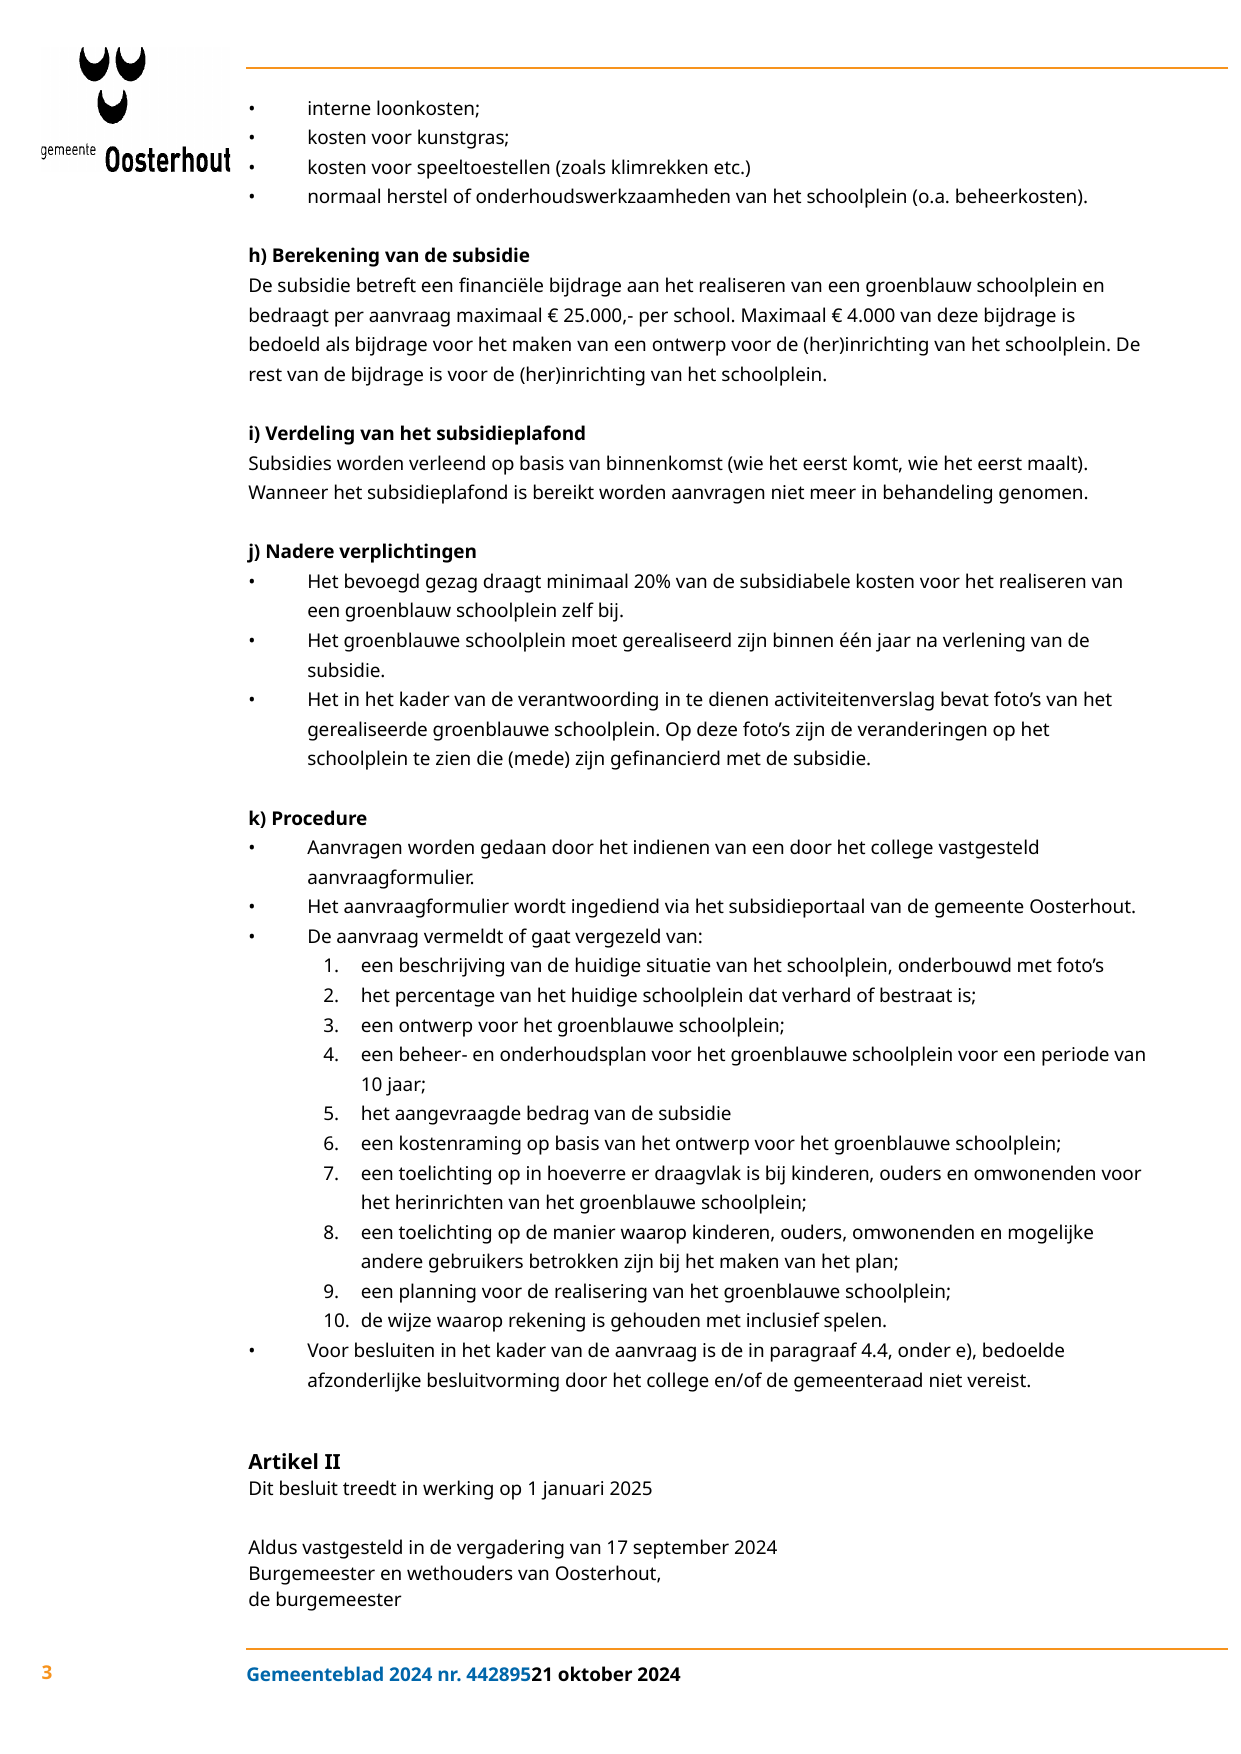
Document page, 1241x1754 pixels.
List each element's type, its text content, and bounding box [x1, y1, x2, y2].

text Aldus vastgesteld in de vergadering van 17 september 2024 [248, 1534, 1152, 1560]
list een beheer- en onderhoudsplan voor het groenblauwe schoolplein voor een periode van 10 jaar; [323, 1041, 1152, 1097]
list normaal herstel of onderhoudswerkzaamheden van het schoolplein (o.a. beheerkosten). [248, 183, 1152, 209]
text j) Nadere verplichtingen [248, 538, 1152, 564]
picture [41, 47, 231, 172]
list De aanvraag vermeldt of gaat vergezeld van: [248, 923, 1152, 949]
list een toelichting op de manier waarop kinderen, ouders, omwonenden en mogelijke andere gebruikers betrokken zijn bij het maken van het plan; [323, 1219, 1152, 1274]
list het aangevraagde bedrag van de subsidie [323, 1101, 1152, 1126]
list de wijze waarop rekening is gehouden met inclusief spelen. [323, 1308, 1152, 1333]
list een beschrijving van de huidige situatie van het schoolplein, onderbouwd met foto’s [323, 953, 1152, 978]
list een ontwerp voor het groenblauwe schoolplein; [323, 1012, 1152, 1038]
list Voor besluiten in het kader van de aanvraag is de in paragraaf 4.4, onder e), bedoelde afzonderlijke besluitvorming door het college en/of de gemeenteraad niet vereist. [248, 1337, 1152, 1393]
list interne loonkosten; [248, 95, 1152, 121]
text Dit besluit treedt in werking op 1 januari 2025 [248, 1475, 1152, 1501]
text Burgemeester en wethouders van Oosterhout, [248, 1560, 1152, 1586]
text i) Verdeling van het subsidieplafond [248, 420, 1152, 446]
list een planning voor de realisering van het groenblauwe schoolplein; [323, 1278, 1152, 1304]
list Het bevoegd gezag draagt minimaal 20% van de subsidiabele kosten voor het realiseren van een groenblauw schoolplein zelf bij. [248, 568, 1152, 623]
list een kostenraming op basis van het ontwerp voor het groenblauwe schoolplein; [323, 1130, 1152, 1156]
list Het in het kader van de verantwoording in te dienen activiteitenverslag bevat foto’s van het gerealiseerde groenblauwe schoolplein. Op deze foto’s zijn de veranderingen op het schoolplein te zien die (mede) zijn gefinancierd met de subsidie. [248, 686, 1152, 771]
list het percentage van het huidige schoolplein dat verhard of bestraat is; [323, 982, 1152, 1008]
list Het aanvraagformulier wordt ingediend via het subsidieportaal van de gemeente Oosterhout. [248, 893, 1152, 919]
text Subsidies worden verleend op basis van binnenkomst (wie het eerst komt, wie het eerst maalt). Wanneer het subsidieplafond is bereikt worden aanvragen niet meer in behandeling genomen. [248, 450, 1152, 505]
list Aanvragen worden gedaan door het indienen van een door het college vastgesteld aanvraagformulier. [248, 834, 1152, 890]
text De subsidie betreft een financiële bijdrage aan het realiseren van een groenblauw schoolplein en bedraagt per aanvraag maximaal € 25.000,- per school. Maximaal € 4.000 van deze bijdrage is bedoeld als bijdrage voor het maken van een ontwerp voor de (her)inrichting van het schoolplein. De rest van de bijdrage is voor de (her)inrichting van het schoolplein. [248, 272, 1152, 387]
list Het groenblauwe schoolplein moet gerealiseerd zijn binnen één jaar na verlening van de subsidie. [248, 627, 1152, 683]
text k) Procedure [248, 805, 1152, 831]
text h) Berekening van de subsidie [248, 243, 1152, 268]
list kosten voor speeltoestellen (zoals klimrekken etc.) [248, 154, 1152, 180]
list kosten voor kunstgras; [248, 124, 1152, 150]
text de burgemeester [248, 1586, 1152, 1612]
list een toelichting op in hoeverre er draagvlak is bij kinderen, ouders en omwonenden voor het herinrichten van het groenblauwe schoolplein; [323, 1160, 1152, 1215]
text Artikel II [248, 1447, 1152, 1475]
